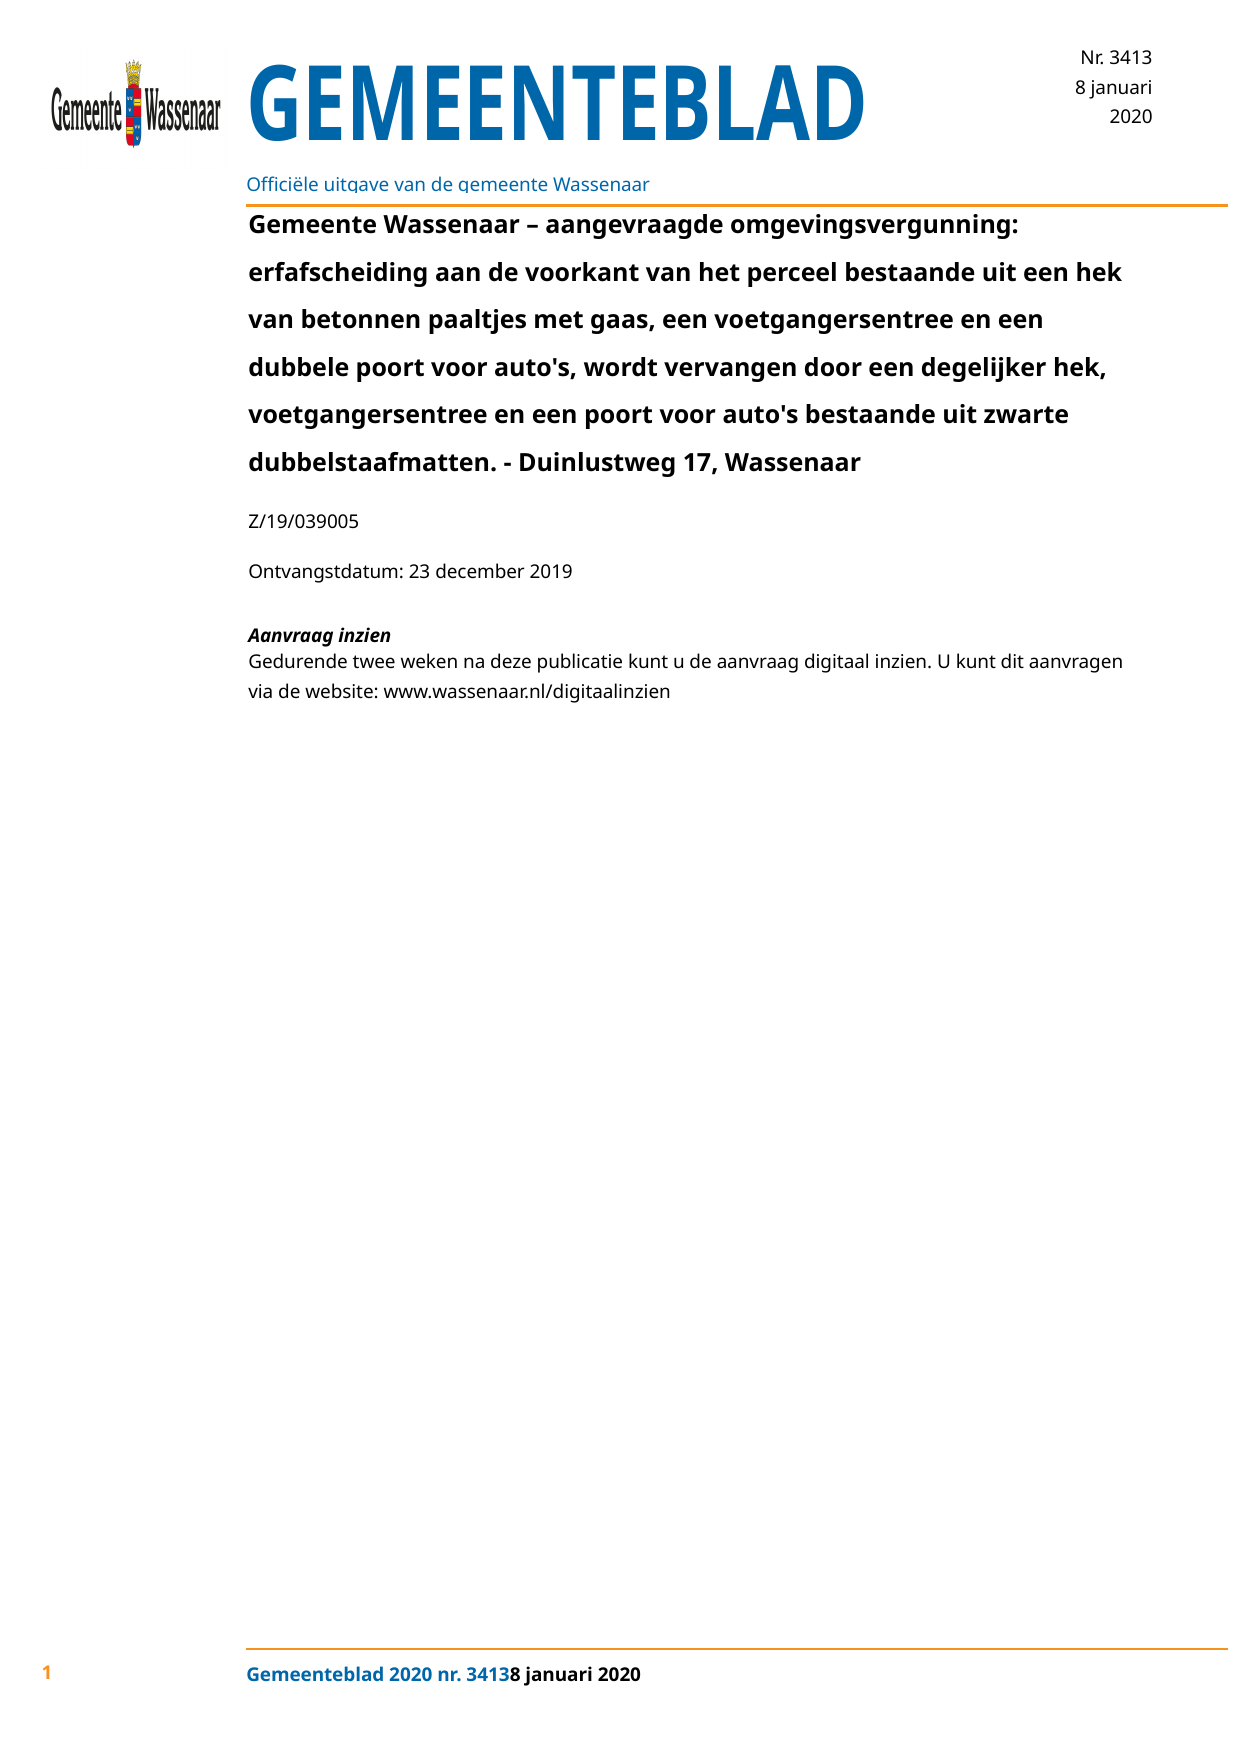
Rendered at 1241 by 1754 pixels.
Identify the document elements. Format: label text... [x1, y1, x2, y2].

text Gedurende twee weken na deze publicatie kunt u de aanvraag digitaal inzien. U kunt dit aanvragen via de website: www.wassenaar.nl/digitaalinzien [248, 648, 1152, 704]
text Gemeente Wassenaar – aangevraagde omgevingsvergunning: erfafscheiding aan de voorkant van het perceel bestaande uit een hek van betonnen paaltjes met gaas, een voetgangersentree en een dubbele poort voor auto's, wordt vervangen door een degelijker hek, voetgangersentree en een poort voor auto's bestaande uit zwarte dubbelstaafmatten. - Duinlustweg 17, Wassenaar [248, 207, 1152, 479]
text Z/19/039005 [248, 508, 1152, 534]
picture [41, 47, 231, 172]
text Ontvangstdatum: 23 december 2019 [248, 559, 1152, 584]
text Aanvraag inzien [248, 623, 1152, 648]
